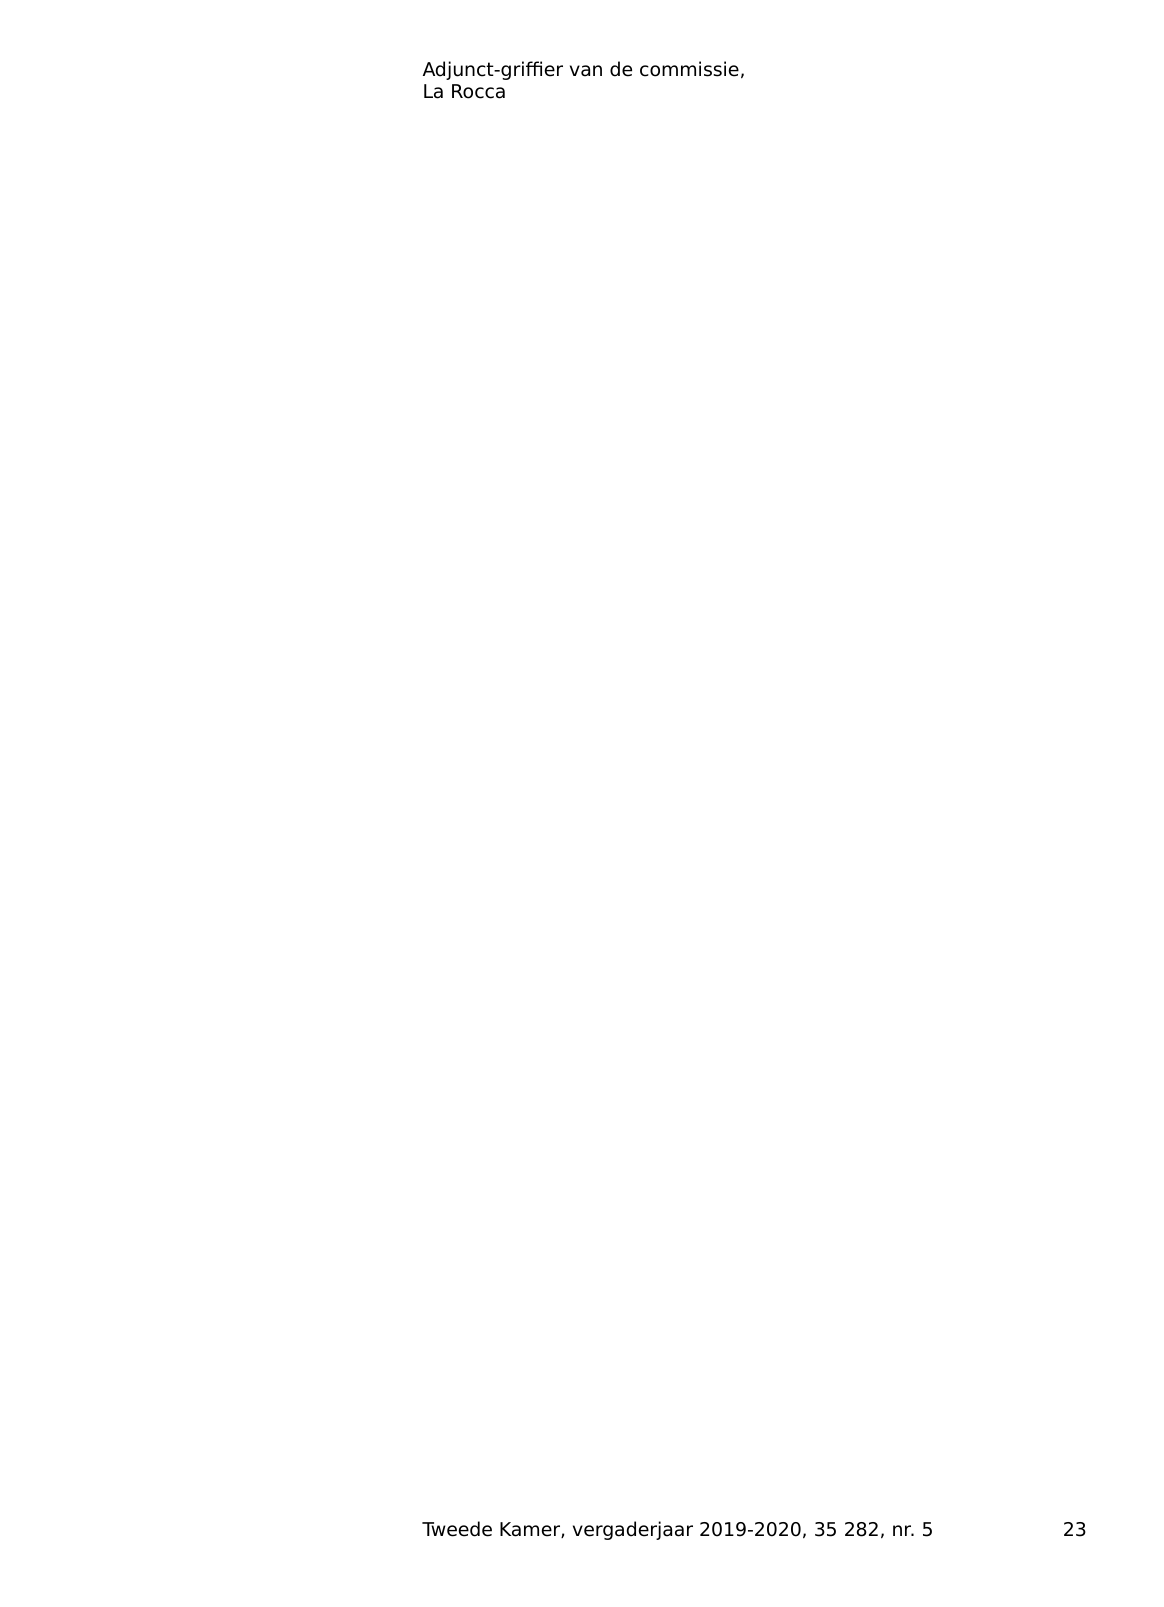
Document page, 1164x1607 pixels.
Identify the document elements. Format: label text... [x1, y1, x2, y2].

text Adjunct-griffier van de commissie, La Rocca [422, 59, 1087, 103]
